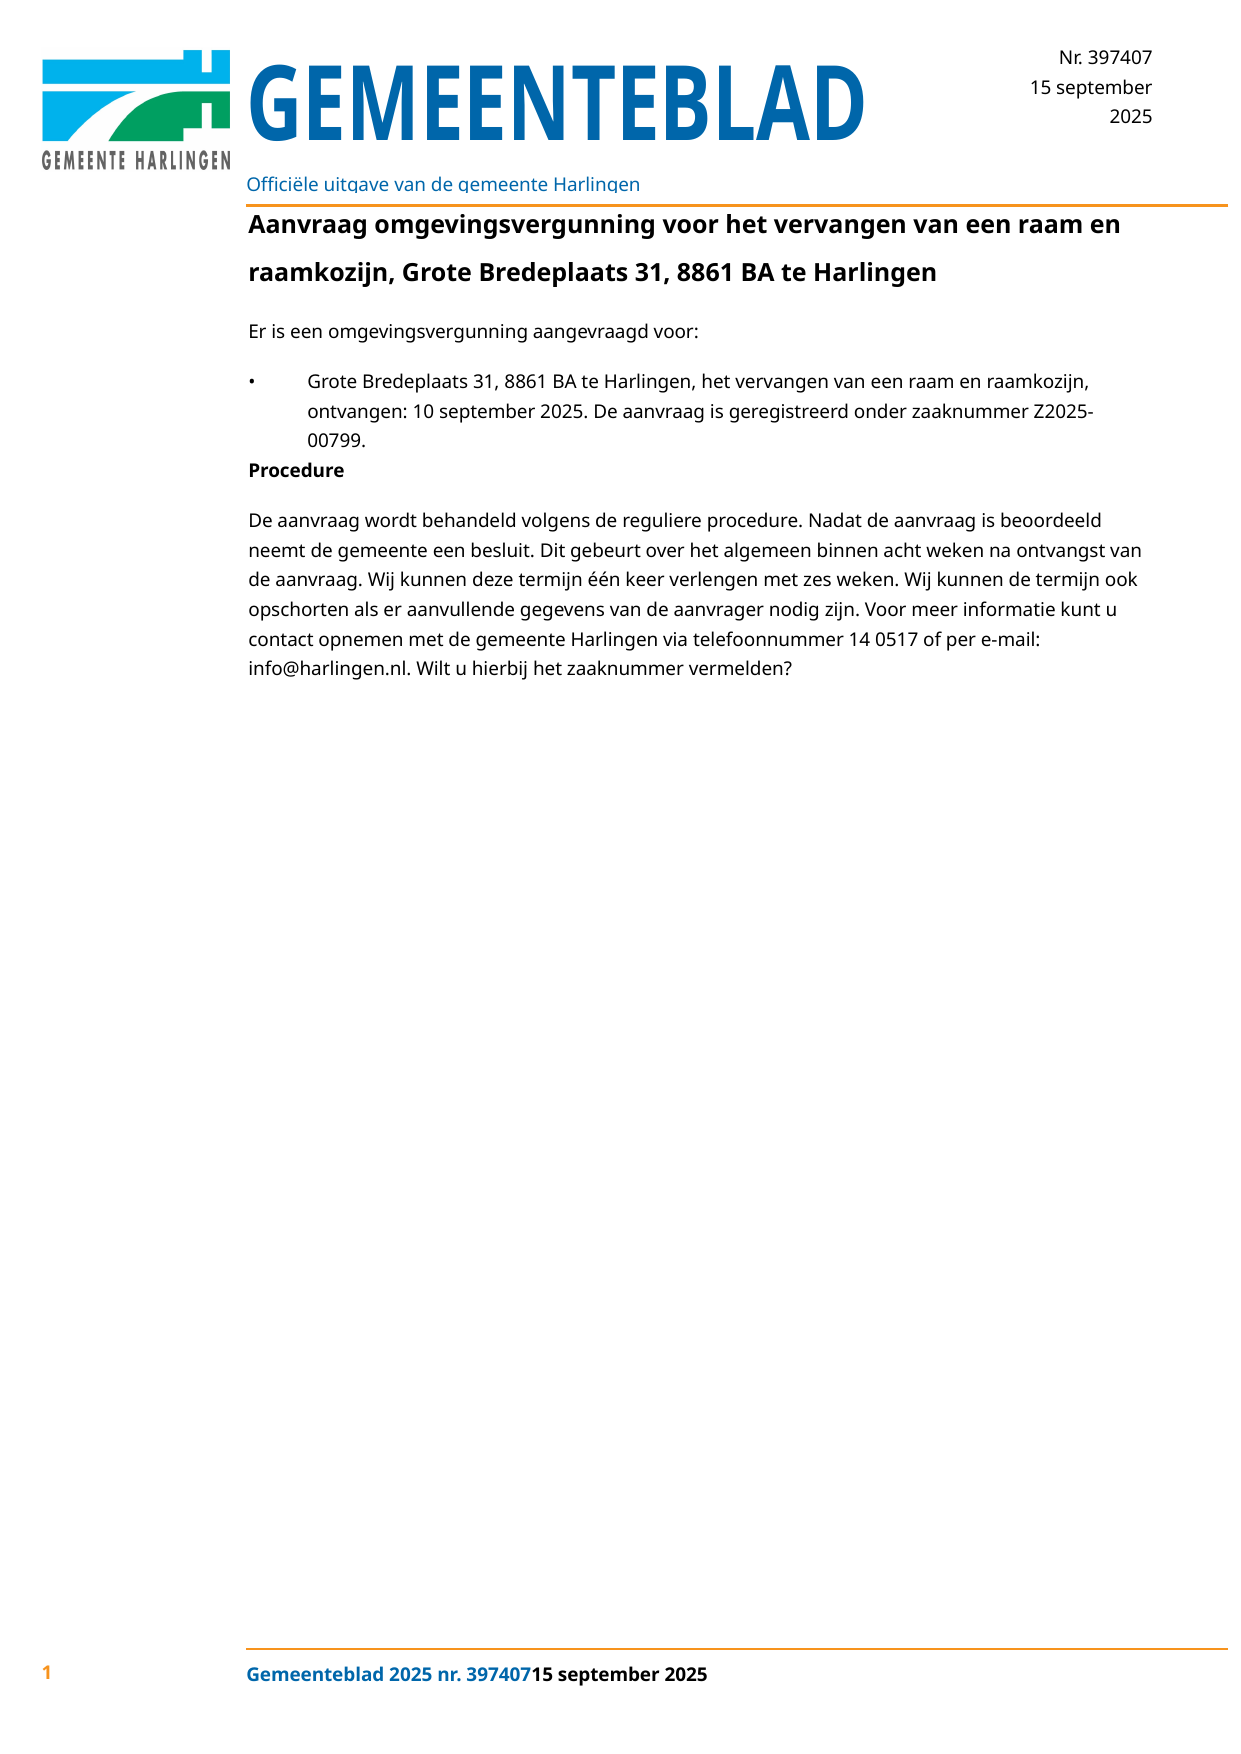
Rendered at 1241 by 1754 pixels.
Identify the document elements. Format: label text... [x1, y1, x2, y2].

picture [41, 47, 231, 172]
text Er is een omgevingsvergunning aangevraagd voor: [248, 318, 1152, 344]
text Aanvraag omgevingsvergunning voor het vervangen van een raam en raamkozijn, Grote Bredeplaats 31, 8861 BA te Harlingen [248, 207, 1152, 288]
text Procedure [248, 457, 1152, 483]
text De aanvraag wordt behandeld volgens de reguliere procedure. Nadat de aanvraag is beoordeeld neemt de gemeente een besluit. Dit gebeurt over het algemeen binnen acht weken na ontvangst van de aanvraag. Wij kunnen deze termijn één keer verlengen met zes weken. Wij kunnen de termijn ook opschorten als er aanvullende gegevens van de aanvrager nodig zijn. Voor meer informatie kunt u contact opnemen met de gemeente Harlingen via telefoonnummer 14 0517 of per e-mail: info@harlingen.nl. Wilt u hierbij het zaaknummer vermelden? [248, 507, 1152, 681]
list Grote Bredeplaats 31, 8861 BA te Harlingen, het vervangen van een raam en raamkozijn, ontvangen: 10 september 2025. De aanvraag is geregistreerd onder zaaknummer Z2025-00799. [248, 368, 1152, 453]
